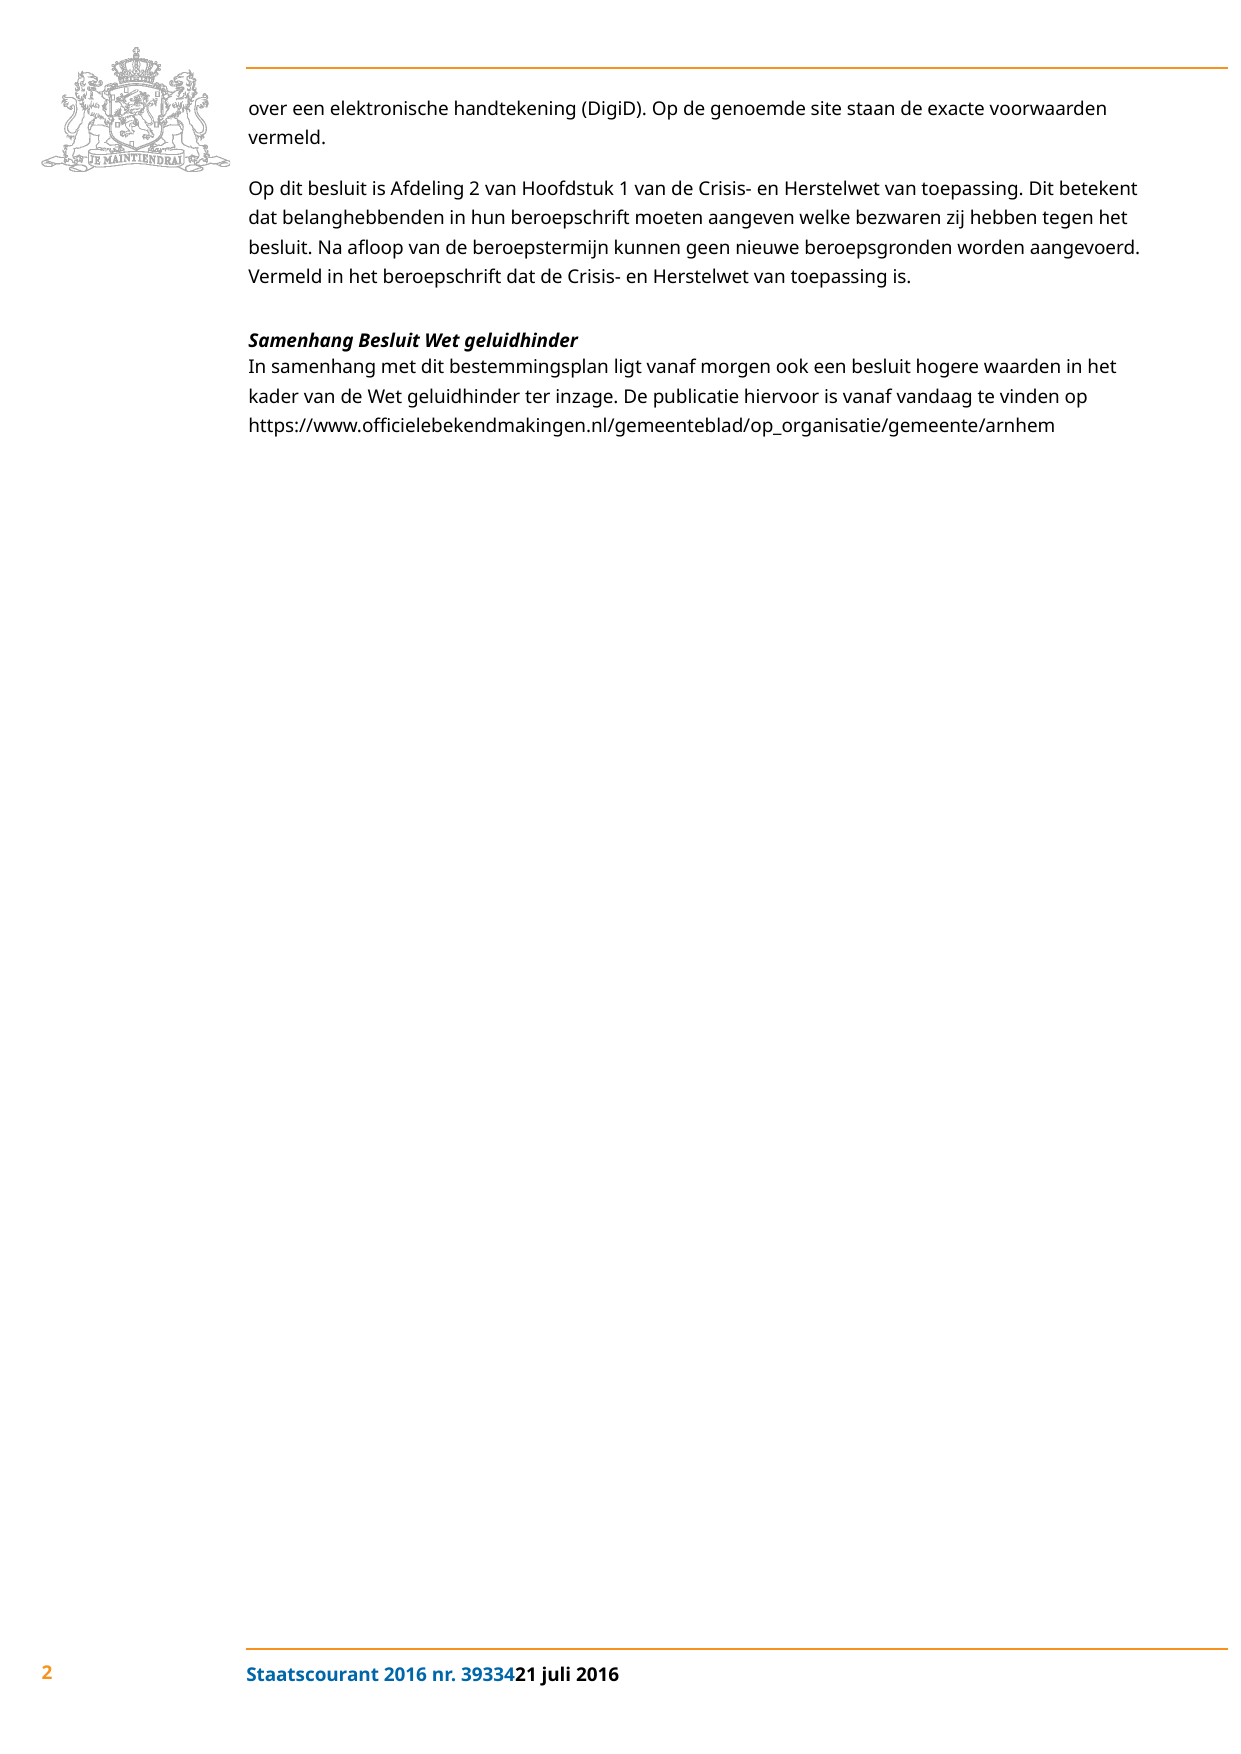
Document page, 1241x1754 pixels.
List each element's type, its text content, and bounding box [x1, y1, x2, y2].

text over een elektronische handtekening (DigiD). Op de genoemde site staan de exacte voorwaarden vermeld. [248, 95, 1152, 150]
text In samenhang met dit bestemmingsplan ligt vanaf morgen ook een besluit hogere waarden in het kader van de Wet geluidhinder ter inzage. De publicatie hiervoor is vanaf vandaag te vinden op https://www.officielebekendmakingen.nl/gemeenteblad/op_organisatie/gemeente/arnhem [248, 353, 1152, 438]
text Op dit besluit is Afdeling 2 van Hoofdstuk 1 van de Crisis- en Herstelwet van toepassing. Dit betekent dat belanghebbenden in hun beroepschrift moeten aangeven welke bezwaren zij hebben tegen het besluit. Na afloop van de beroepstermijn kunnen geen nieuwe beroepsgronden worden aangevoerd. Vermeld in het beroepschrift dat de Crisis- en Herstelwet van toepassing is. [248, 175, 1152, 289]
text Samenhang Besluit Wet geluidhinder [248, 327, 1152, 353]
picture [41, 47, 231, 172]
